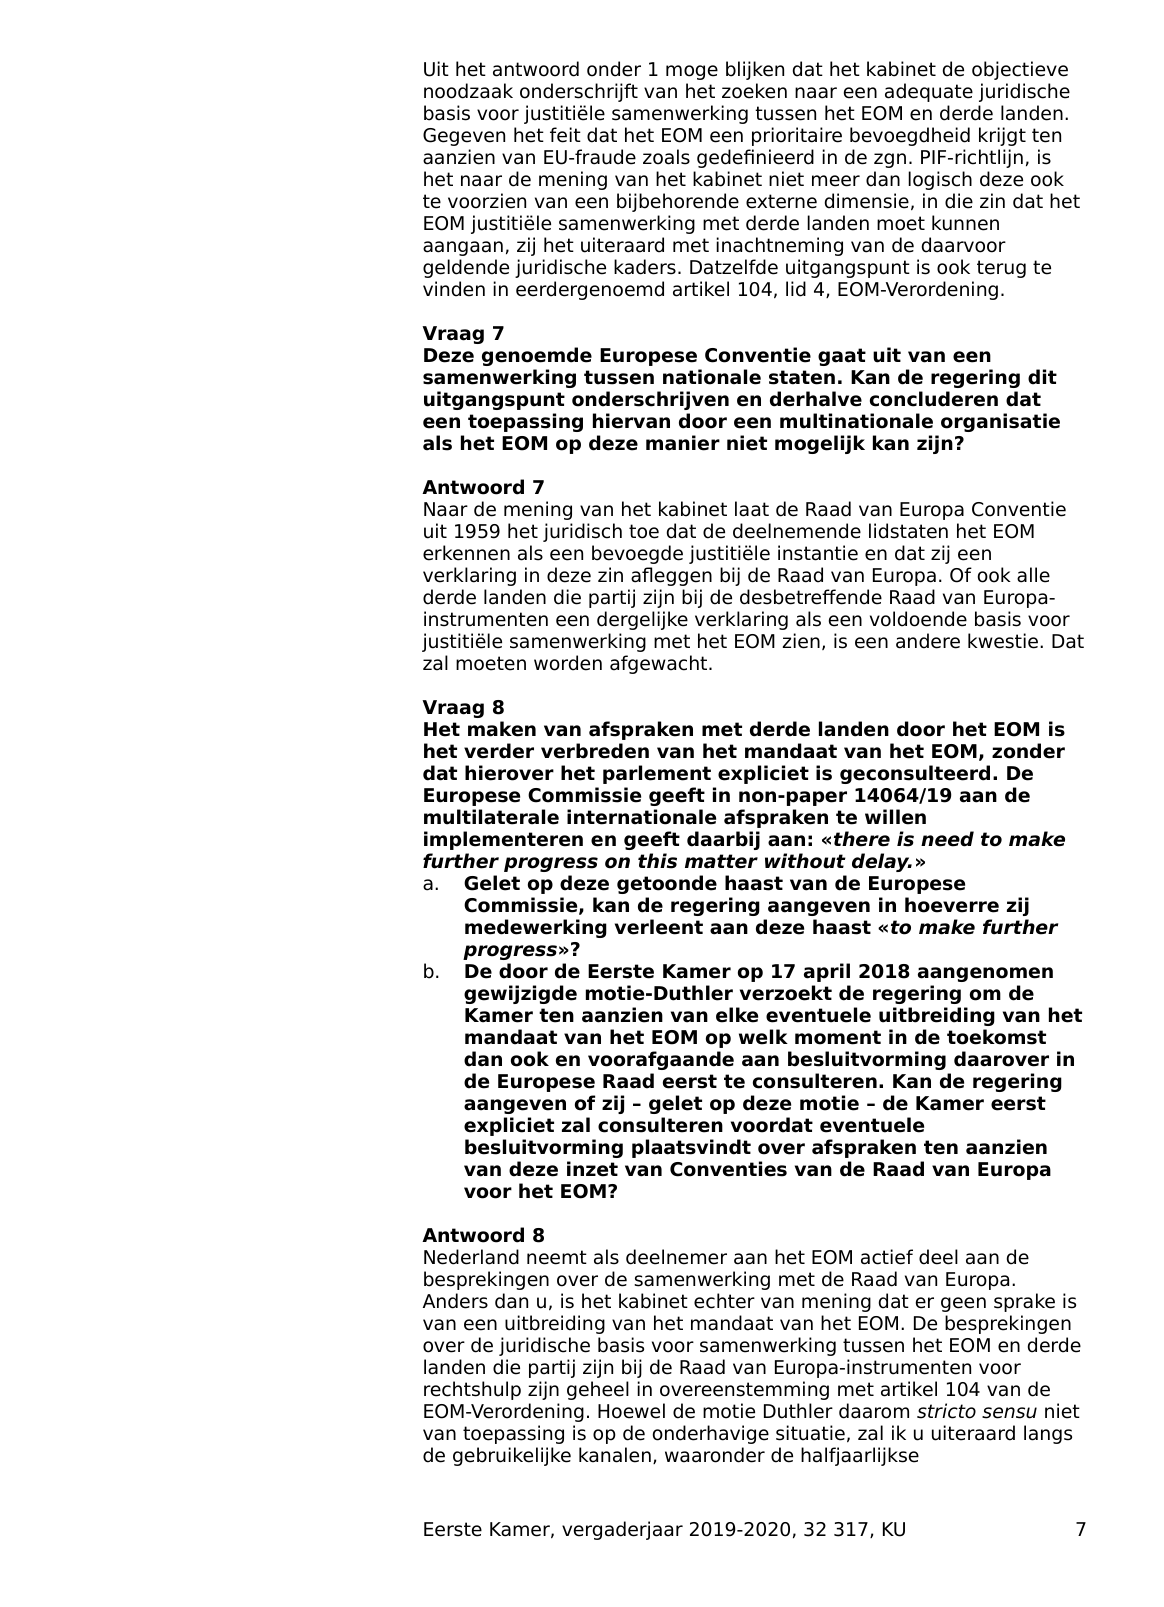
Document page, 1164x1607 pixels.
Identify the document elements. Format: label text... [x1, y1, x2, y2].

text Nederland neemt als deelnemer aan het EOM actief deel aan de besprekingen over de samenwerking met de Raad van Europa. Anders dan u, is het kabinet echter van mening dat er geen sprake is van een uitbreiding van het mandaat van het EOM. De besprekingen over de juridische basis voor samenwerking tussen het EOM en derde landen die partij zijn bij de Raad van Europa-instrumenten voor rechtshulp zijn geheel in overeenstemming met artikel 104 van de EOM-Verordening. Hoewel de motie Duthler daarom stricto sensu niet van toepassing is op de onderhavige situatie, zal ik u uiteraard langs de gebruikelijke kanalen, waaronder de halfjaarlijkse [422, 1247, 1087, 1467]
text Het maken van afspraken met derde landen door het EOM is het verder verbreden van het mandaat van het EOM, zonder dat hierover het parlement expliciet is geconsulteerd. De Europese Commissie geeft in non-paper 14064/19 aan de multilaterale internationale afspraken te willen implementeren en geeft daarbij aan: «there is need to make further progress on this matter without delay.» [422, 719, 1087, 873]
text Deze genoemde Europese Conventie gaat uit van een samenwerking tussen nationale staten. Kan de regering dit uitgangspunt onderschrijven en derhalve concluderen dat een toepassing hiervan door een multinationale organisatie als het EOM op deze manier niet mogelijk kan zijn? [422, 345, 1087, 455]
text Vraag 8 [422, 697, 1087, 719]
text b. De door de Eerste Kamer op 17 april 2018 aangenomen gewijzigde motie-Duthler verzoekt de regering om de Kamer ten aanzien van elke eventuele uitbreiding van het mandaat van het EOM op welk moment in de toekomst dan ook en voorafgaande aan besluitvorming daarover in de Europese Raad eerst te consulteren. Kan de regering aangeven of zij – gelet op deze motie – de Kamer eerst expliciet zal consulteren voordat eventuele besluitvorming plaatsvindt over afspraken ten aanzien van deze inzet van Conventies van de Raad van Europa voor het EOM? [422, 961, 1087, 1203]
text Uit het antwoord onder 1 moge blijken dat het kabinet de objectieve noodzaak onderschrijft van het zoeken naar een adequate juridische basis voor justitiële samenwerking tussen het EOM en derde landen. Gegeven het feit dat het EOM een prioritaire bevoegdheid krijgt ten aanzien van EU-fraude zoals gedefinieerd in de zgn. PIF-richtlijn, is het naar de mening van het kabinet niet meer dan logisch deze ook te voorzien van een bijbehorende externe dimensie, in die zin dat het EOM justitiële samenwerking met derde landen moet kunnen aangaan, zij het uiteraard met inachtneming van de daarvoor geldende juridische kaders. Datzelfde uitgangspunt is ook terug te vinden in eerdergenoemd artikel 104, lid 4, EOM-Verordening. [422, 59, 1087, 301]
text Vraag 7 [422, 323, 1087, 345]
text a. Gelet op deze getoonde haast van de Europese Commissie, kan de regering aangeven in hoeverre zij medewerking verleent aan deze haast «to make further progress»? [422, 873, 1087, 961]
text Naar de mening van het kabinet laat de Raad van Europa Conventie uit 1959 het juridisch toe dat de deelnemende lidstaten het EOM erkennen als een bevoegde justitiële instantie en dat zij een verklaring in deze zin afleggen bij de Raad van Europa. Of ook alle derde landen die partij zijn bij de desbetreffende Raad van Europa-instrumenten een dergelijke verklaring als een voldoende basis voor justitiële samenwerking met het EOM zien, is een andere kwestie. Dat zal moeten worden afgewacht. [422, 499, 1087, 675]
text Antwoord 7 [422, 477, 1087, 499]
text Antwoord 8 [422, 1225, 1087, 1247]
